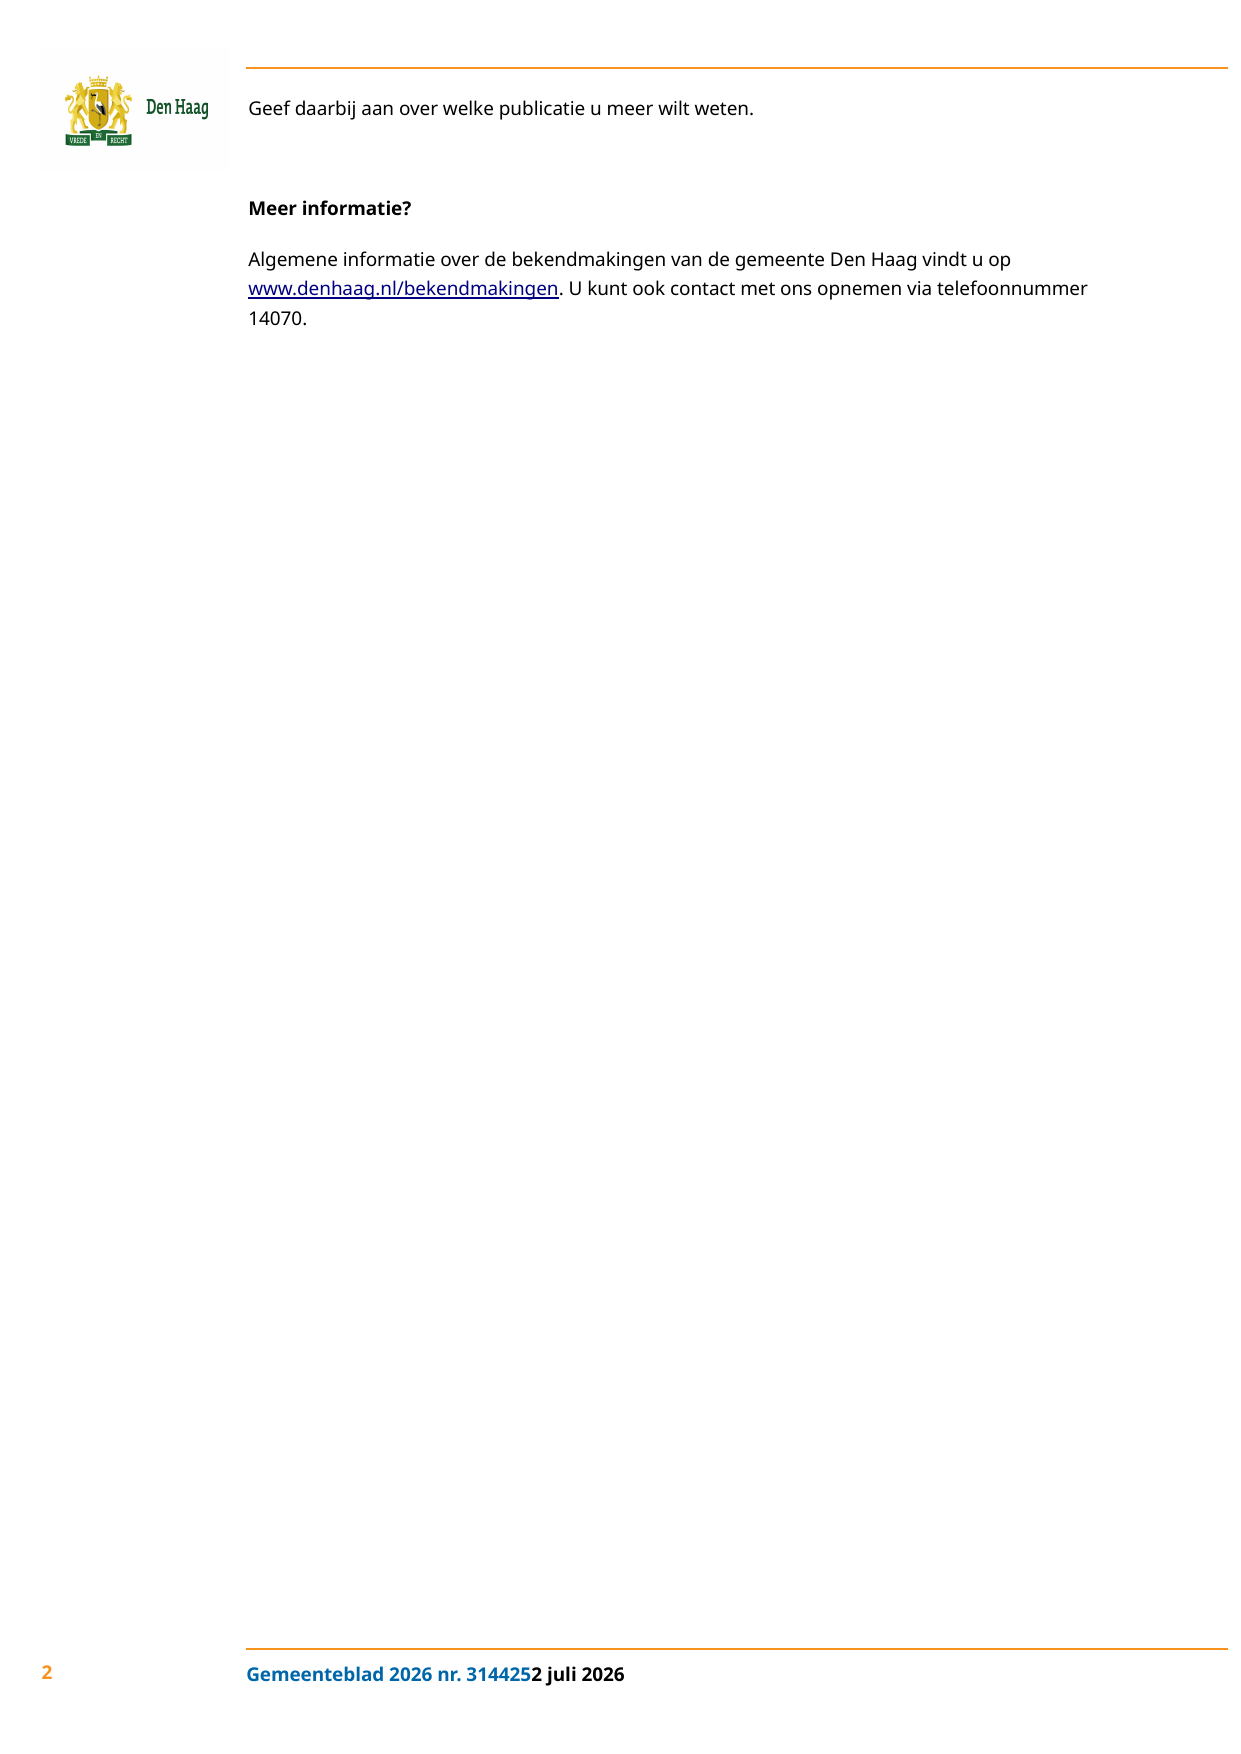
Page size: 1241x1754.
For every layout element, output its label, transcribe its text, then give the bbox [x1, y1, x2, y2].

picture [41, 47, 231, 172]
text Meer informatie? [248, 196, 1152, 221]
text Geef daarbij aan over welke publicatie u meer wilt weten. [248, 95, 1152, 121]
text Algemene informatie over de bekendmakingen van de gemeente Den Haag vindt u op www.denhaag.nl/bekendmakingen. U kunt ook contact met ons opnemen via telefoonnummer 14070. [248, 246, 1152, 331]
